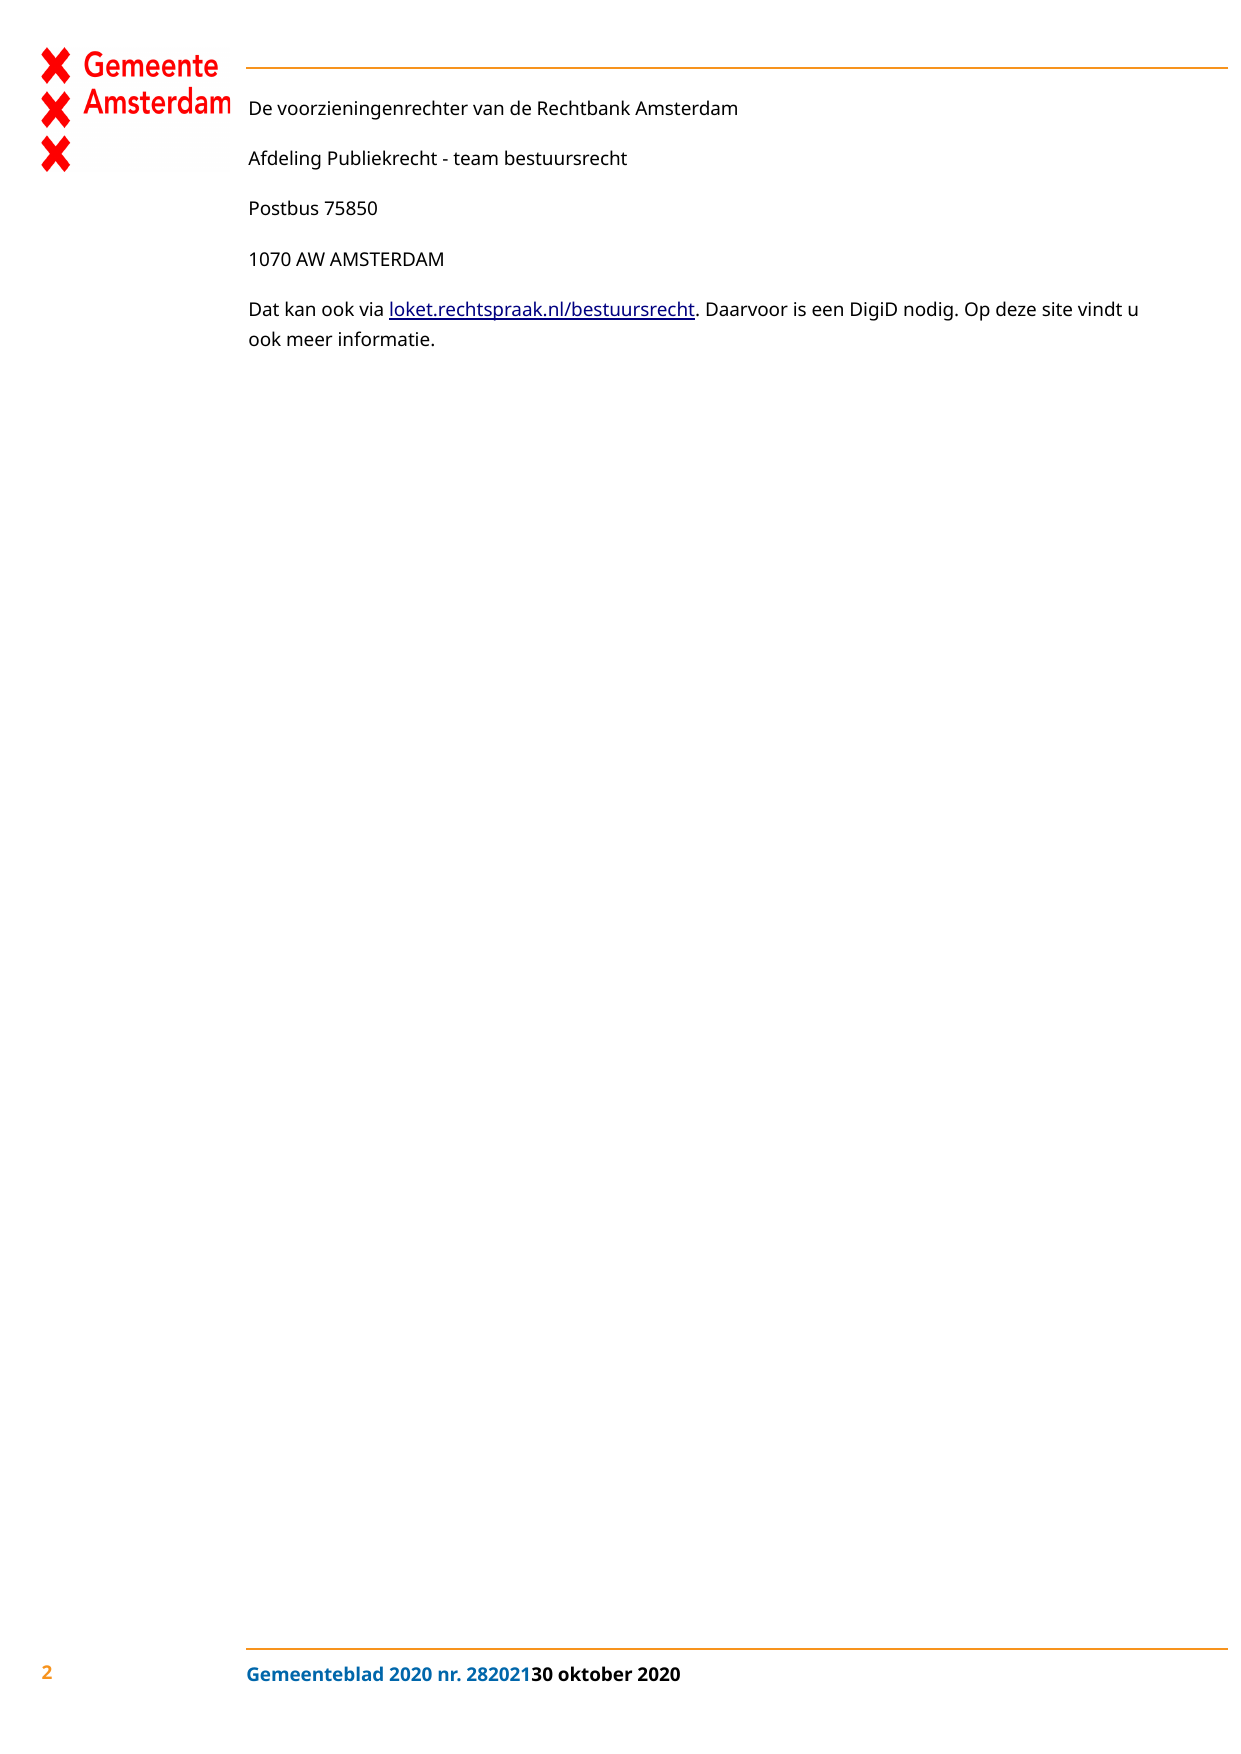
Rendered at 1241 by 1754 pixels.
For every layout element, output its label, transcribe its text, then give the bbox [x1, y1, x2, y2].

text Afdeling Publiekrecht - team bestuursrecht [248, 145, 1152, 171]
text De voorzieningenrechter van de Rechtbank Amsterdam [248, 95, 1152, 121]
text Dat kan ook via loket.rechtspraak.nl/bestuursrecht. Daarvoor is een DigiD nodig. Op deze site vindt u ook meer informatie. [248, 296, 1152, 352]
text 1070 AW AMSTERDAM [248, 246, 1152, 272]
text Postbus 75850 [248, 196, 1152, 221]
picture [41, 47, 231, 172]
